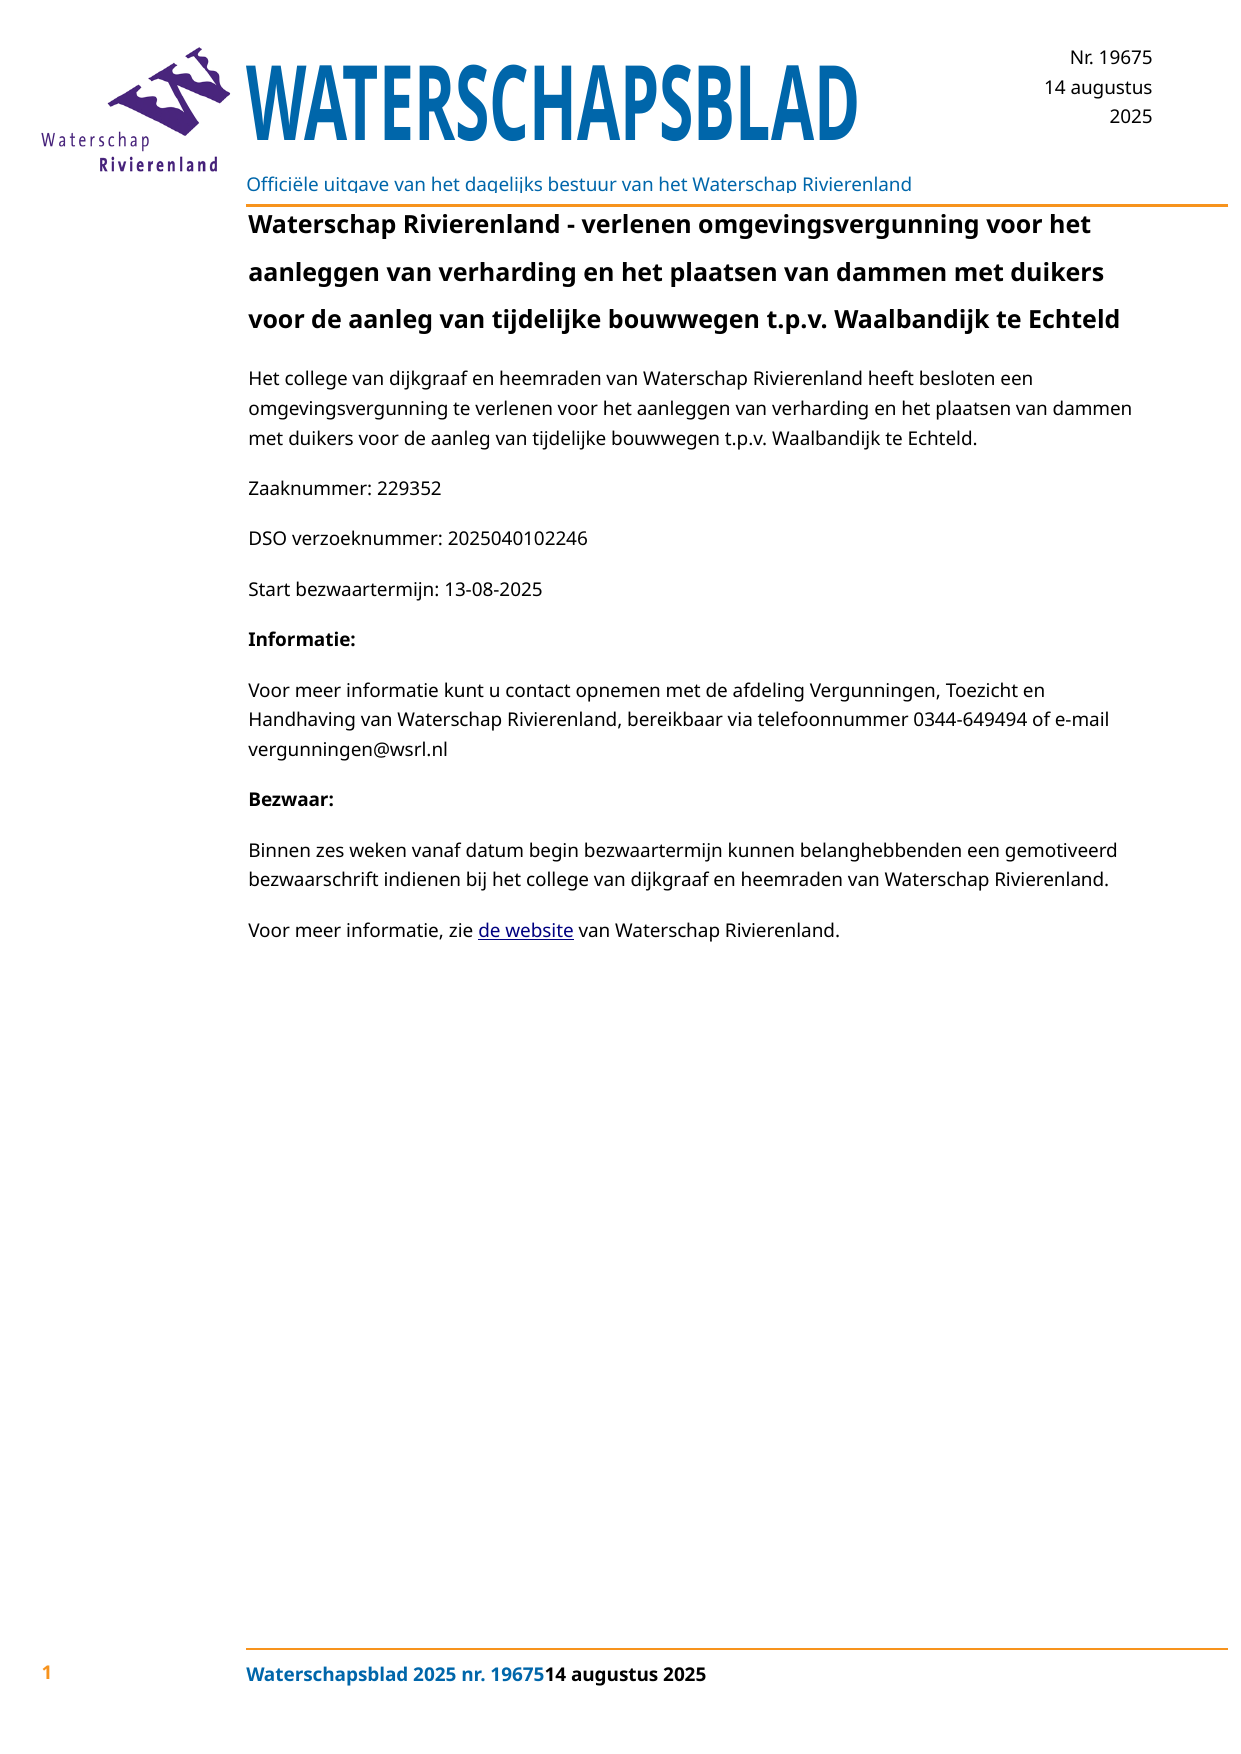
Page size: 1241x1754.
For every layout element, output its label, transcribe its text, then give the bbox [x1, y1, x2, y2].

text Informatie: [248, 626, 1152, 652]
text Zaaknummer: 229352 [248, 475, 1152, 501]
text DSO verzoeknummer: 2025040102246 [248, 526, 1152, 551]
text Bezwaar: [248, 786, 1152, 812]
text Start bezwaartermijn: 13-08-2025 [248, 576, 1152, 602]
text Voor meer informatie kunt u contact opnemen met de afdeling Vergunningen, Toezicht en Handhaving van Waterschap Rivierenland, bereikbaar via telefoonnummer 0344-649494 of e-mail vergunningen@wsrl.nl [248, 677, 1152, 762]
text Waterschap Rivierenland - verlenen omgevingsvergunning voor het aanleggen van verharding en het plaatsen van dammen met duikers voor de aanleg van tijdelijke bouwwegen t.p.v. Waalbandijk te Echteld [248, 207, 1152, 336]
picture [41, 47, 231, 172]
text Voor meer informatie, zie de website van Waterschap Rivierenland. [248, 917, 1152, 942]
text Binnen zes weken vanaf datum begin bezwaartermijn kunnen belanghebbenden een gemotiveerd bezwaarschrift indienen bij het college van dijkgraaf en heemraden van Waterschap Rivierenland. [248, 837, 1152, 892]
text Het college van dijkgraaf en heemraden van Waterschap Rivierenland heeft besloten een omgevingsvergunning te verlenen voor het aanleggen van verharding en het plaatsen van dammen met duikers voor de aanleg van tijdelijke bouwwegen t.p.v. Waalbandijk te Echteld. [248, 366, 1152, 450]
